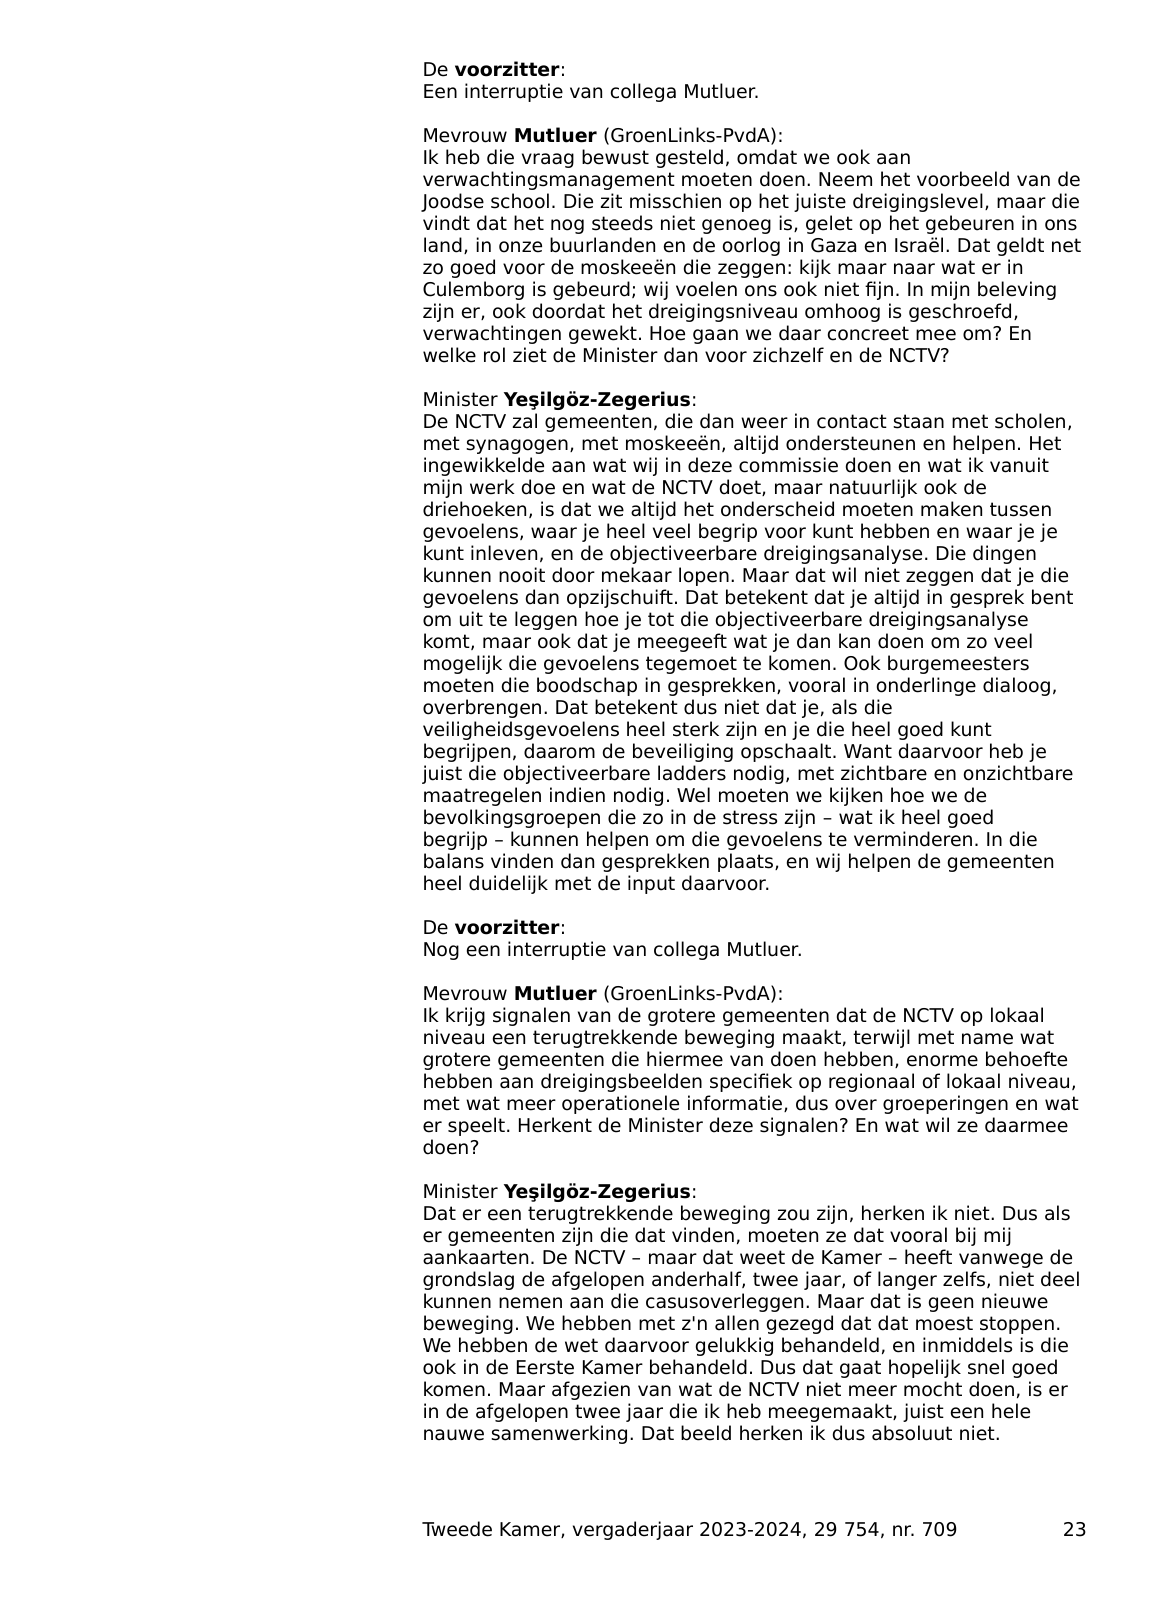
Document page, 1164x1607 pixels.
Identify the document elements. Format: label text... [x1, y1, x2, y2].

text Minister Yeşilgöz-Zegerius: [422, 389, 1087, 411]
text Dat er een terugtrekkende beweging zou zijn, herken ik niet. Dus als er gemeenten zijn die dat vinden, moeten ze dat vooral bij mij aankaarten. De NCTV – maar dat weet de Kamer – heeft vanwege de grondslag de afgelopen anderhalf, twee jaar, of langer zelfs, niet deel kunnen nemen aan die casusoverleggen. Maar dat is geen nieuwe beweging. We hebben met z'n allen gezegd dat dat moest stoppen. We hebben de wet daarvoor gelukkig behandeld, en inmiddels is die ook in de Eerste Kamer behandeld. Dus dat gaat hopelijk snel goed komen. Maar afgezien van wat de NCTV niet meer mocht doen, is er in de afgelopen twee jaar die ik heb meegemaakt, juist een hele nauwe samenwerking. Dat beeld herken ik dus absoluut niet. [422, 1203, 1087, 1445]
text Ik heb die vraag bewust gesteld, omdat we ook aan verwachtingsmanagement moeten doen. Neem het voorbeeld van de Joodse school. Die zit misschien op het juiste dreigingslevel, maar die vindt dat het nog steeds niet genoeg is, gelet op het gebeuren in ons land, in onze buurlanden en de oorlog in Gaza en Israël. Dat geldt net zo goed voor de moskeeën die zeggen: kijk maar naar wat er in Culemborg is gebeurd; wij voelen ons ook niet fijn. In mijn beleving zijn er, ook doordat het dreigingsniveau omhoog is geschroefd, verwachtingen gewekt. Hoe gaan we daar concreet mee om? En welke rol ziet de Minister dan voor zichzelf en de NCTV? [422, 147, 1087, 367]
text De NCTV zal gemeenten, die dan weer in contact staan met scholen, met synagogen, met moskeeën, altijd ondersteunen en helpen. Het ingewikkelde aan wat wij in deze commissie doen en wat ik vanuit mijn werk doe en wat de NCTV doet, maar natuurlijk ook de driehoeken, is dat we altijd het onderscheid moeten maken tussen gevoelens, waar je heel veel begrip voor kunt hebben en waar je je kunt inleven, en de objectiveerbare dreigingsanalyse. Die dingen kunnen nooit door mekaar lopen. Maar dat wil niet zeggen dat je die gevoelens dan opzijschuift. Dat betekent dat je altijd in gesprek bent om uit te leggen hoe je tot die objectiveerbare dreigingsanalyse komt, maar ook dat je meegeeft wat je dan kan doen om zo veel mogelijk die gevoelens tegemoet te komen. Ook burgemeesters moeten die boodschap in gesprekken, vooral in onderlinge dialoog, overbrengen. Dat betekent dus niet dat je, als die veiligheidsgevoelens heel sterk zijn en je die heel goed kunt begrijpen, daarom de beveiliging opschaalt. Want daarvoor heb je juist die objectiveerbare ladders nodig, met zichtbare en onzichtbare maatregelen indien nodig. Wel moeten we kijken hoe we de bevolkingsgroepen die zo in de stress zijn – wat ik heel goed begrijp – kunnen helpen om die gevoelens te verminderen. In die balans vinden dan gesprekken plaats, en wij helpen de gemeenten heel duidelijk met de input daarvoor. [422, 411, 1087, 895]
text Mevrouw Mutluer (GroenLinks-PvdA): [422, 983, 1087, 1005]
text Ik krijg signalen van de grotere gemeenten dat de NCTV op lokaal niveau een terugtrekkende beweging maakt, terwijl met name wat grotere gemeenten die hiermee van doen hebben, enorme behoefte hebben aan dreigingsbeelden specifiek op regionaal of lokaal niveau, met wat meer operationele informatie, dus over groeperingen en wat er speelt. Herkent de Minister deze signalen? En wat wil ze daarmee doen? [422, 1005, 1087, 1159]
text Nog een interruptie van collega Mutluer. [422, 939, 1087, 961]
text De voorzitter: [422, 917, 1087, 939]
text Mevrouw Mutluer (GroenLinks-PvdA): [422, 125, 1087, 147]
text De voorzitter: [422, 59, 1087, 81]
text Minister Yeşilgöz-Zegerius: [422, 1181, 1087, 1203]
text Een interruptie van collega Mutluer. [422, 81, 1087, 103]
